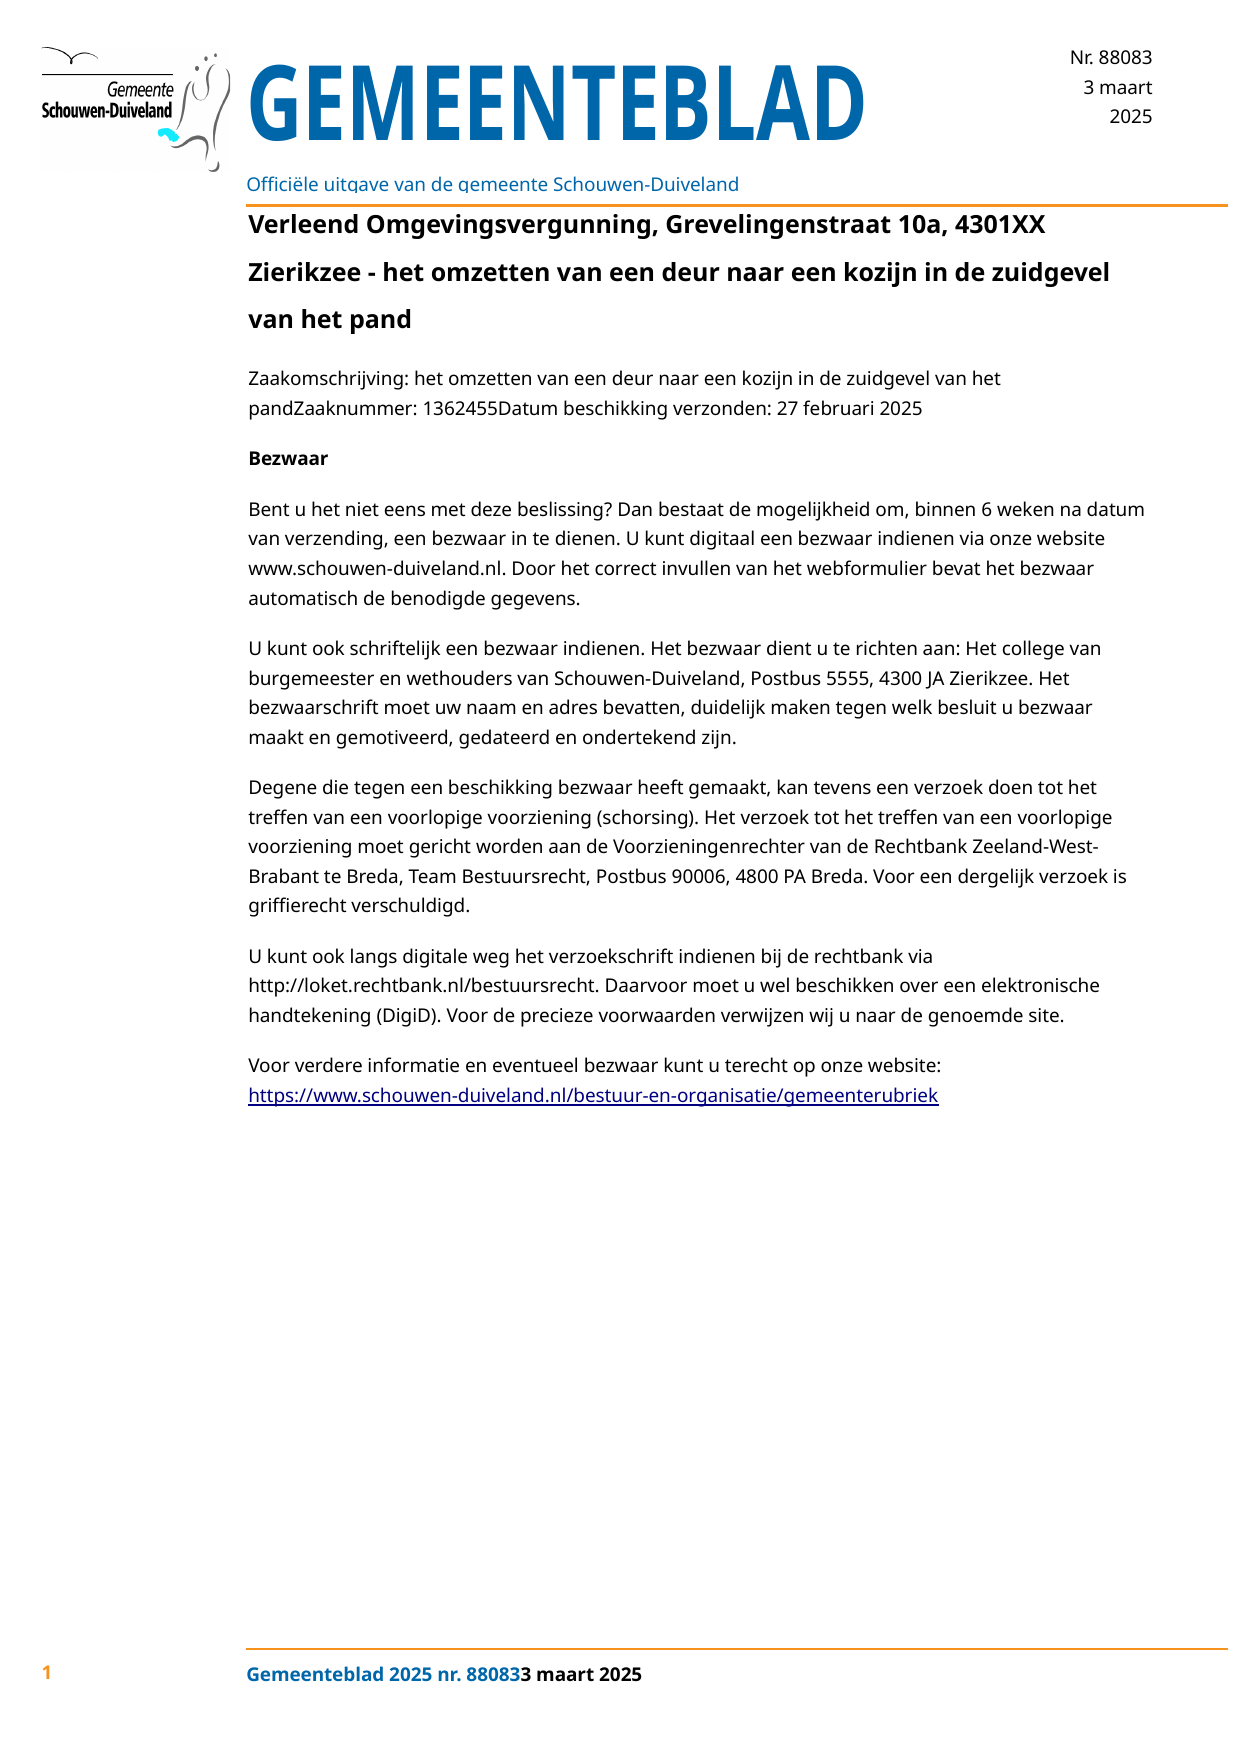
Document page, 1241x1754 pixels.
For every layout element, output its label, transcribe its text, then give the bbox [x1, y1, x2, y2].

text Bent u het niet eens met deze beslissing? Dan bestaat de mogelijkheid om, binnen 6 weken na datum van verzending, een bezwaar in te dienen. U kunt digitaal een bezwaar indienen via onze website www.schouwen-duiveland.nl. Door het correct invullen van het webformulier bevat het bezwaar automatisch de benodigde gegevens. [248, 496, 1152, 610]
text Bezwaar [248, 446, 1152, 471]
text Voor verdere informatie en eventueel bezwaar kunt u terecht op onze website: https://www.schouwen-duiveland.nl/bestuur-en-organisatie/gemeenterubriek [248, 1053, 1152, 1108]
text U kunt ook langs digitale weg het verzoekschrift indienen bij de rechtbank via http://loket.rechtbank.nl/bestuursrecht. Daarvoor moet u wel beschikken over een elektronische handtekening (DigiD). Voor de precieze voorwaarden verwijzen wij u naar de genoemde site. [248, 943, 1152, 1028]
text Degene die tegen een beschikking bezwaar heeft gemaakt, kan tevens een verzoek doen tot het treffen van een voorlopige voorziening (schorsing). Het verzoek tot het treffen van een voorlopige voorziening moet gericht worden aan de Voorzieningenrechter van de Rechtbank Zeeland-West-Brabant te Breda, Team Bestuursrecht, Postbus 90006, 4800 PA Breda. Voor een dergelijk verzoek is griffierecht verschuldigd. [248, 774, 1152, 918]
picture [41, 47, 231, 172]
text Zaakomschrijving: het omzetten van een deur naar een kozijn in de zuidgevel van het pandZaaknummer: 1362455Datum beschikking verzonden: 27 februari 2025 [248, 366, 1152, 421]
text Verleend Omgevingsvergunning, Grevelingenstraat 10a, 4301XX Zierikzee - het omzetten van een deur naar een kozijn in de zuidgevel van het pand [248, 207, 1152, 336]
text U kunt ook schriftelijk een bezwaar indienen. Het bezwaar dient u te richten aan: Het college van burgemeester en wethouders van Schouwen-Duiveland, Postbus 5555, 4300 JA Zierikzee. Het bezwaarschrift moet uw naam en adres bevatten, duidelijk maken tegen welk besluit u bezwaar maakt en gemotiveerd, gedateerd en ondertekend zijn. [248, 635, 1152, 749]
